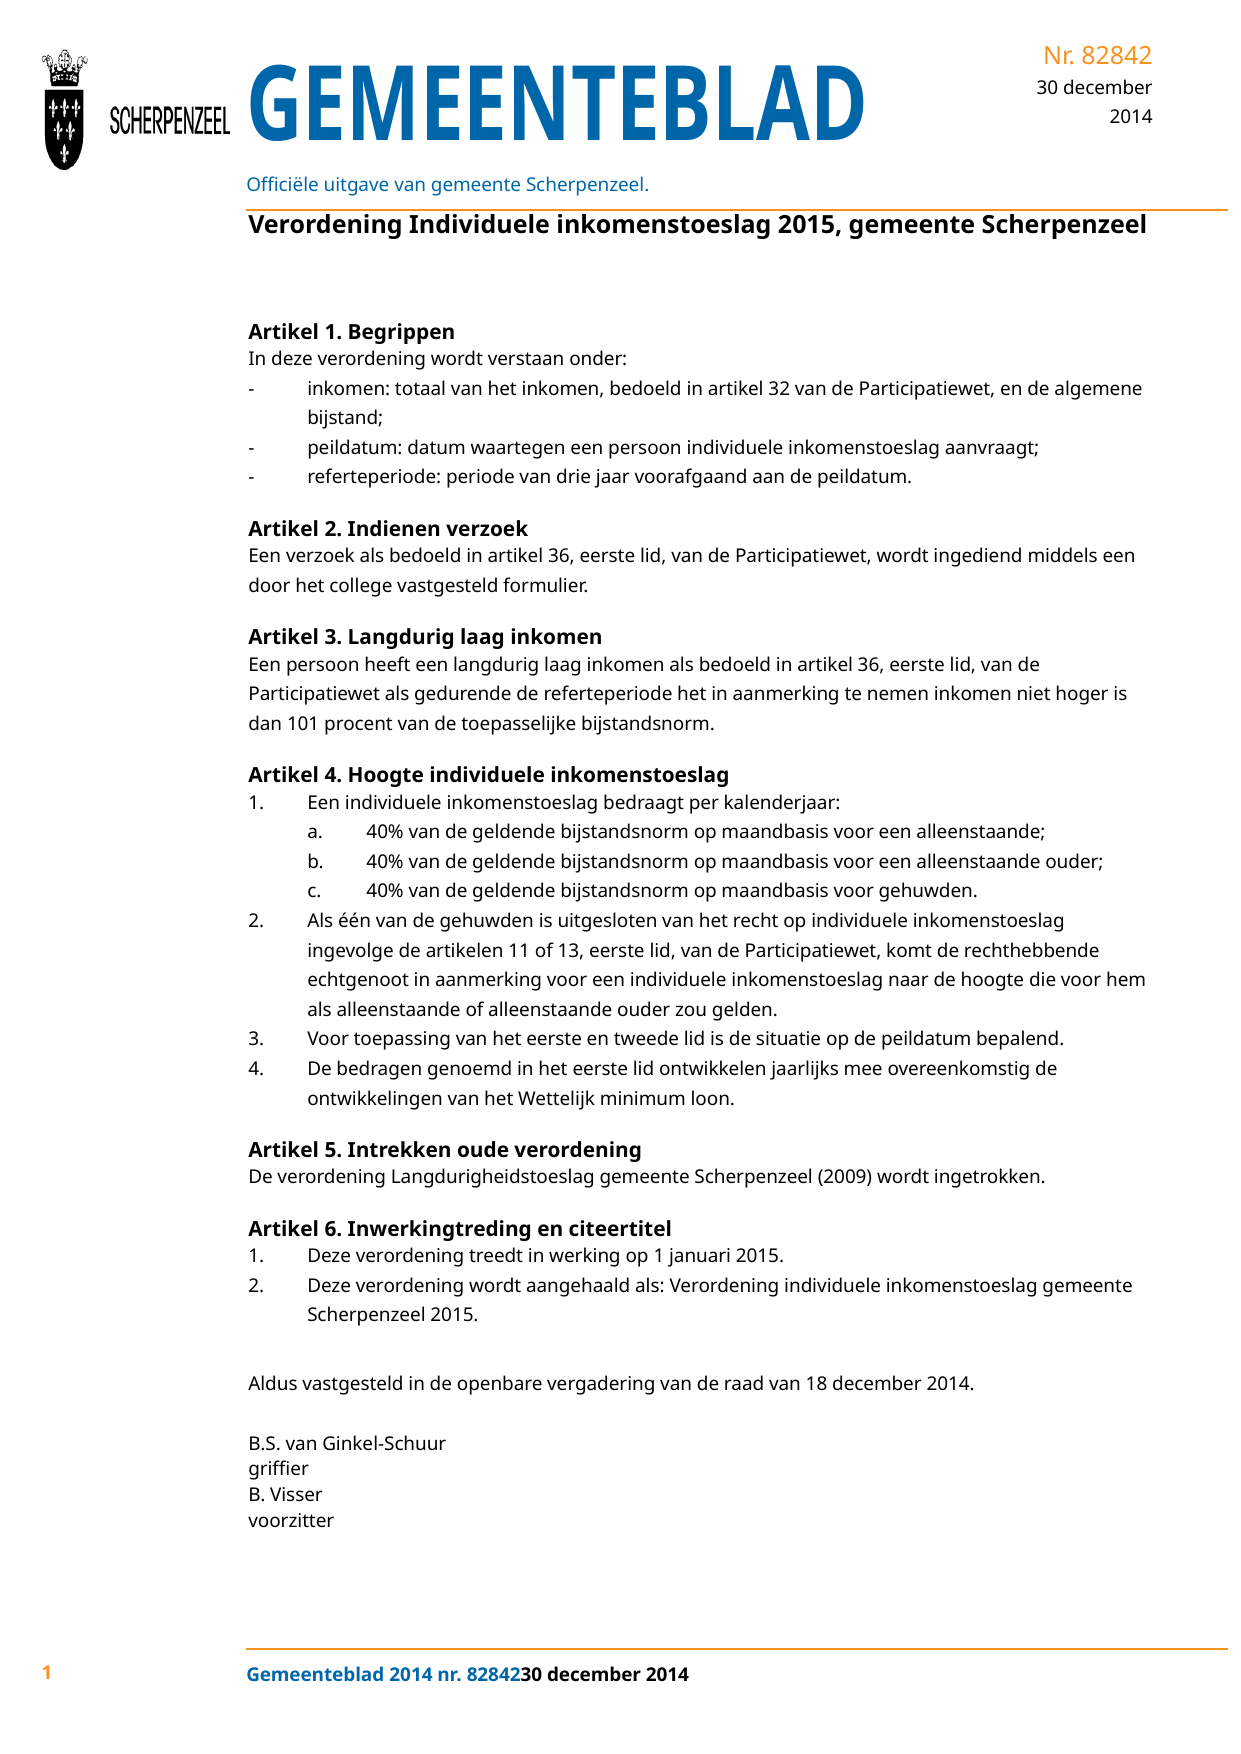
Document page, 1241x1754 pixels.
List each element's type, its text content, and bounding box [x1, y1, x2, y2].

list Voor toepassing van het eerste en tweede lid is de situatie op de peildatum bepalend. [248, 1026, 1152, 1051]
list Een individuele inkomenstoeslag bedraagt per kalenderjaar: [248, 789, 1152, 815]
list peildatum: datum waartegen een persoon individuele inkomenstoeslag aanvraagt; [248, 434, 1152, 460]
text Artikel 2. Indienen verzoek [248, 514, 1152, 542]
text voorzitter [248, 1507, 1152, 1533]
text Artikel 4. Hoogte individuele inkomenstoeslag [248, 761, 1152, 789]
list Als één van de gehuwden is uitgesloten van het recht op individuele inkomenstoeslag ingevolge de artikelen 11 of 13, eerste lid, van de Participatiewet, komt de rechthebbende echtgenoot in aanmerking voor een individuele inkomenstoeslag naar de hoogte die voor hem als alleenstaande of alleenstaande ouder zou gelden. [248, 907, 1152, 1022]
text Artikel 3. Langdurig laag inkomen [248, 622, 1152, 651]
list De bedragen genoemd in het eerste lid ontwikkelen jaarlijks mee overeenkomstig de ontwikkelingen van het Wettelijk minimum loon. [248, 1055, 1152, 1111]
text Verordening Individuele inkomenstoeslag 2015, gemeente Scherpenzeel [248, 211, 1152, 241]
text griffier [248, 1455, 1152, 1481]
text Artikel 6. Inwerkingtreding en citeertitel [248, 1214, 1152, 1242]
text In deze verordening wordt verstaan onder: [248, 345, 1152, 371]
text Artikel 5. Intrekken oude verordening [248, 1135, 1152, 1164]
text Aldus vastgesteld in de openbare vergadering van de raad van 18 december 2014. [248, 1371, 1152, 1396]
picture [41, 47, 231, 172]
list referteperiode: periode van drie jaar voorafgaand aan de peildatum. [248, 464, 1152, 489]
list 40% van de geldende bijstandsnorm op maandbasis voor een alleenstaande; [307, 818, 1152, 844]
list inkomen: totaal van het inkomen, bedoeld in artikel 32 van de Participatiewet, en de algemene bijstand; [248, 375, 1152, 430]
text Een persoon heeft een langdurig laag inkomen als bedoeld in artikel 36, eerste lid, van de Participatiewet als gedurende de referteperiode het in aanmerking te nemen inkomen niet hoger is dan 101 procent van de toepasselijke bijstandsnorm. [248, 651, 1152, 736]
text Artikel 1. Begrippen [248, 317, 1152, 345]
list 40% van de geldende bijstandsnorm op maandbasis voor gehuwden. [307, 878, 1152, 903]
text B. Visser [248, 1481, 1152, 1507]
text B.S. van Ginkel-Schuur [248, 1430, 1152, 1455]
text De verordening Langdurigheidstoeslag gemeente Scherpenzeel (2009) wordt ingetrokken. [248, 1164, 1152, 1189]
list Deze verordening treedt in werking op 1 januari 2015. [248, 1242, 1152, 1268]
text Een verzoek als bedoeld in artikel 36, eerste lid, van de Participatiewet, wordt ingediend middels een door het college vastgesteld formulier. [248, 542, 1152, 598]
list Deze verordening wordt aangehaald als: Verordening individuele inkomenstoeslag gemeente Scherpenzeel 2015. [248, 1272, 1152, 1327]
list 40% van de geldende bijstandsnorm op maandbasis voor een alleenstaande ouder; [307, 848, 1152, 874]
